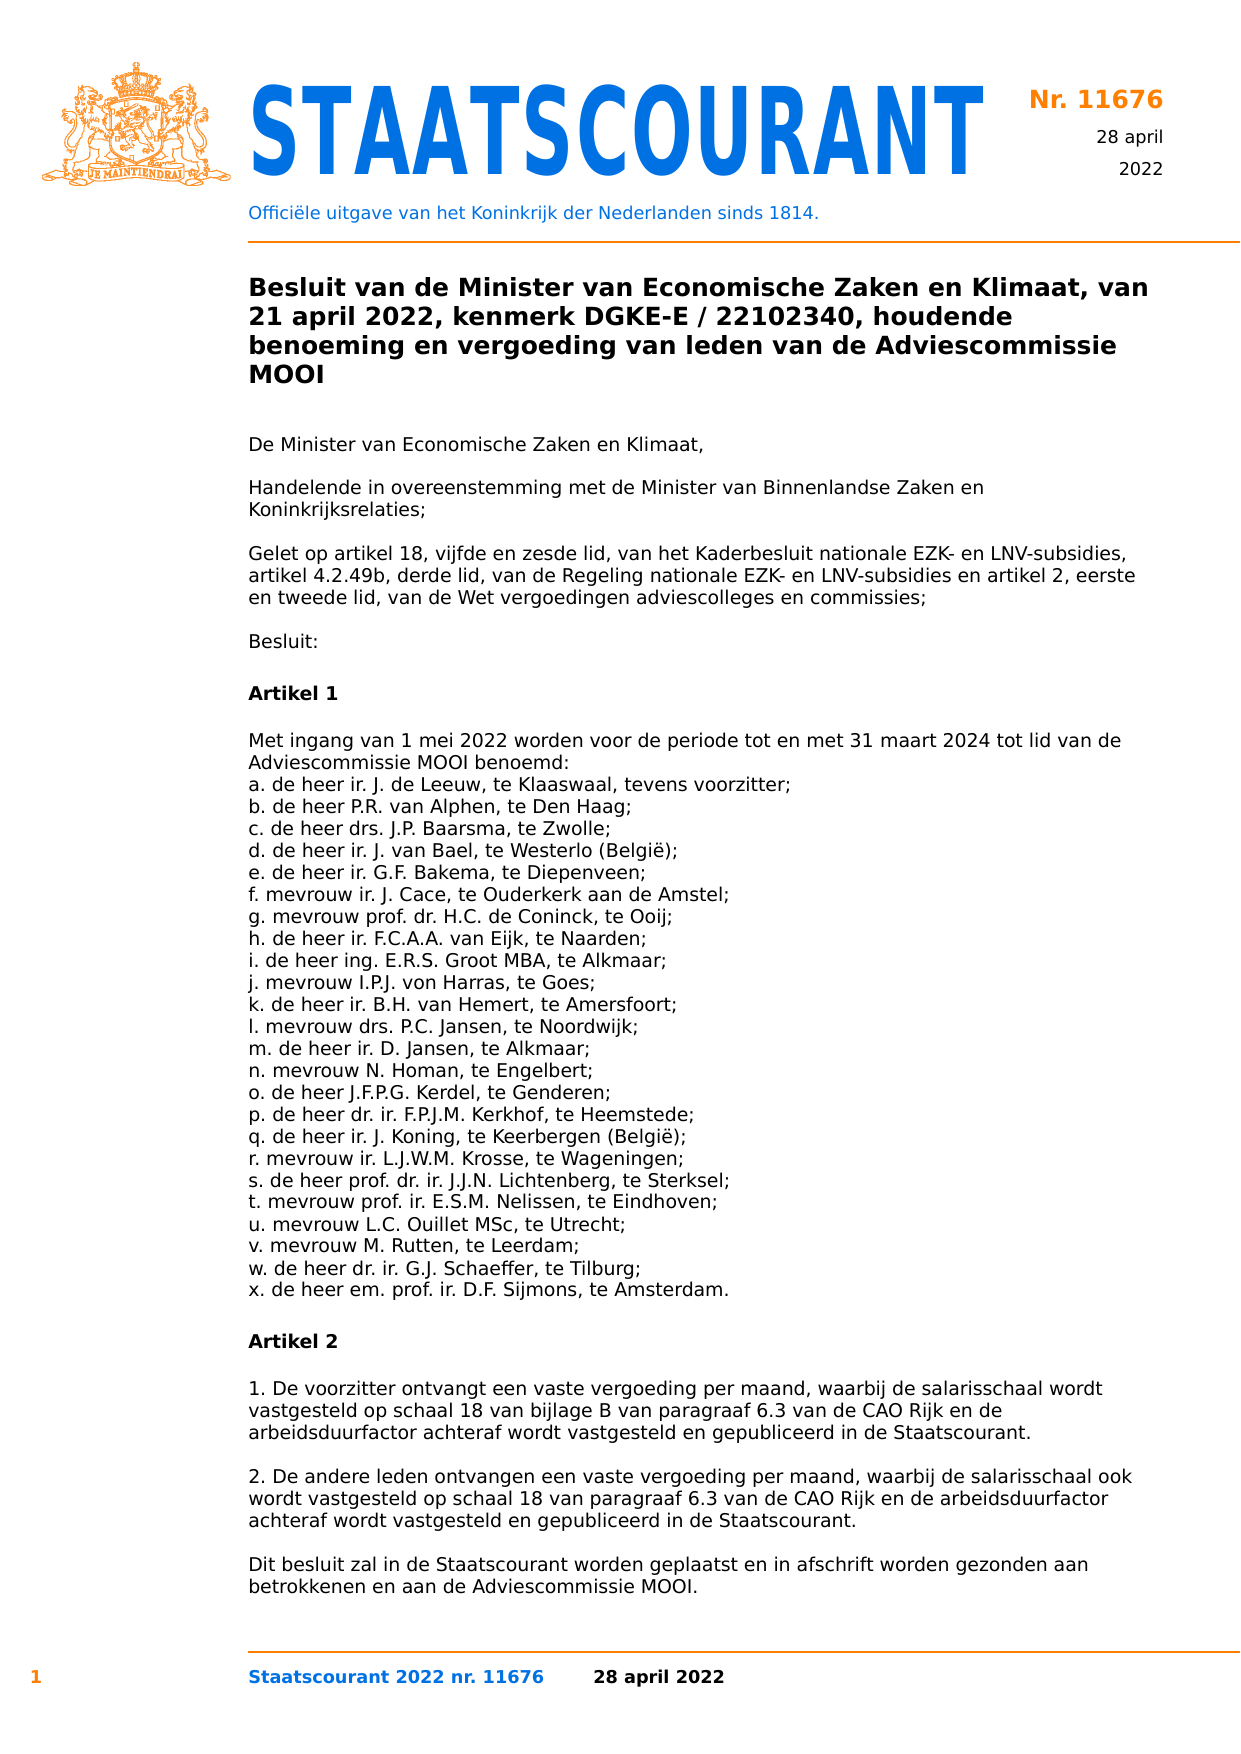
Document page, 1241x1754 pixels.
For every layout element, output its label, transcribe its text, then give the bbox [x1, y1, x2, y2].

text j. mevrouw I.P.J. von Harras, te Goes; [248, 972, 1163, 994]
text q. de heer ir. J. Koning, te Keerbergen (België); [248, 1126, 1163, 1147]
text c. de heer drs. J.P. Baarsma, te Zwolle; [248, 818, 1163, 840]
text v. mevrouw M. Rutten, te Leerdam; [248, 1235, 1163, 1257]
text u. mevrouw L.C. Ouillet MSc, te Utrecht; [248, 1213, 1163, 1235]
text r. mevrouw ir. L.J.W.M. Krosse, te Wageningen; [248, 1147, 1163, 1169]
text 2. De andere leden ontvangen een vaste vergoeding per maand, waarbij de salarisschaal ook wordt vastgesteld op schaal 18 van paragraaf 6.3 van de CAO Rijk en de arbeidsduurfactor achteraf wordt vastgesteld en gepubliceerd in de Staatscourant. [248, 1466, 1163, 1532]
text m. de heer ir. D. Jansen, te Alkmaar; [248, 1038, 1163, 1059]
text l. mevrouw drs. P.C. Jansen, te Noordwijk; [248, 1016, 1163, 1038]
text i. de heer ing. E.R.S. Groot MBA, te Alkmaar; [248, 950, 1163, 972]
text f. mevrouw ir. J. Cace, te Ouderkerk aan de Amstel; [248, 884, 1163, 906]
text t. mevrouw prof. ir. E.S.M. Nelissen, te Eindhoven; [248, 1191, 1163, 1213]
text o. de heer J.F.P.G. Kerdel, te Genderen; [248, 1082, 1163, 1103]
text Met ingang van 1 mei 2022 worden voor de periode tot en met 31 maart 2024 tot lid van de Adviescommissie MOOI benoemd: [248, 730, 1163, 774]
text n. mevrouw N. Homan, te Engelbert; [248, 1059, 1163, 1082]
table_header [25, 62, 248, 241]
text 1. De voorzitter ontvangt een vaste vergoeding per maand, waarbij de salarisschaal wordt vastgesteld op schaal 18 van bijlage B van paragraaf 6.3 van de CAO Rijk en de arbeidsduurfactor achteraf wordt vastgesteld en gepubliceerd in de Staatscourant. [248, 1378, 1163, 1444]
table_header STAATSCOURANT [248, 62, 998, 203]
text x. de heer em. prof. ir. D.F. Sijmons, te Amsterdam. [248, 1279, 1163, 1301]
text De Minister van Economische Zaken en Klimaat, [248, 433, 1163, 455]
picture [41, 62, 231, 186]
text s. de heer prof. dr. ir. J.J.N. Lichtenberg, te Sterksel; [248, 1169, 1163, 1191]
text h. de heer ir. F.C.A.A. van Eijk, te Naarden; [248, 928, 1163, 950]
text e. de heer ir. G.F. Bakema, te Diepenveen; [248, 862, 1163, 884]
text b. de heer P.R. van Alphen, te Den Haag; [248, 796, 1163, 818]
text k. de heer ir. B.H. van Hemert, te Amersfoort; [248, 994, 1163, 1016]
table_cell 2022 [998, 153, 1240, 203]
text p. de heer dr. ir. F.P.J.M. Kerkhof, te Heemstede; [248, 1103, 1163, 1126]
text Gelet op artikel 18, vijfde en zesde lid, van het Kaderbesluit nationale EZK- en LNV-subsidies, artikel 4.2.49b, derde lid, van de Regeling nationale EZK- en LNV-subsidies en artikel 2, eerste en tweede lid, van de Wet vergoedingen adviescolleges en commissies; [248, 543, 1163, 609]
text d. de heer ir. J. van Bael, te Westerlo (België); [248, 840, 1163, 862]
subtitle Besluit van de Minister van Economische Zaken en Klimaat, van 21 april 2022, kenmerk DGKE-E / 22102340, houdende benoeming en vergoeding van leden van de Adviescommissie MOOI [248, 273, 1163, 390]
table_cell Officiële uitgave van het Koninkrijk der Nederlanden sinds 1814. [248, 203, 1240, 241]
subtitle Artikel 2 [248, 1331, 1163, 1353]
table_header Nr. 11676 [998, 62, 1240, 121]
text a. de heer ir. J. de Leeuw, te Klaaswaal, tevens voorzitter; [248, 774, 1163, 796]
text Besluit: [248, 631, 1163, 653]
text w. de heer dr. ir. G.J. Schaeffer, te Tilburg; [248, 1257, 1163, 1279]
table_cell 28 april [998, 121, 1240, 153]
text Handelende in overeenstemming met de Minister van Binnenlandse Zaken en Koninkrijksrelaties; [248, 477, 1163, 521]
text g. mevrouw prof. dr. H.C. de Coninck, te Ooij; [248, 906, 1163, 928]
text Dit besluit zal in de Staatscourant worden geplaatst en in afschrift worden gezonden aan betrokkenen en aan de Adviescommissie MOOI. [248, 1554, 1163, 1598]
subtitle Artikel 1 [248, 683, 1163, 705]
